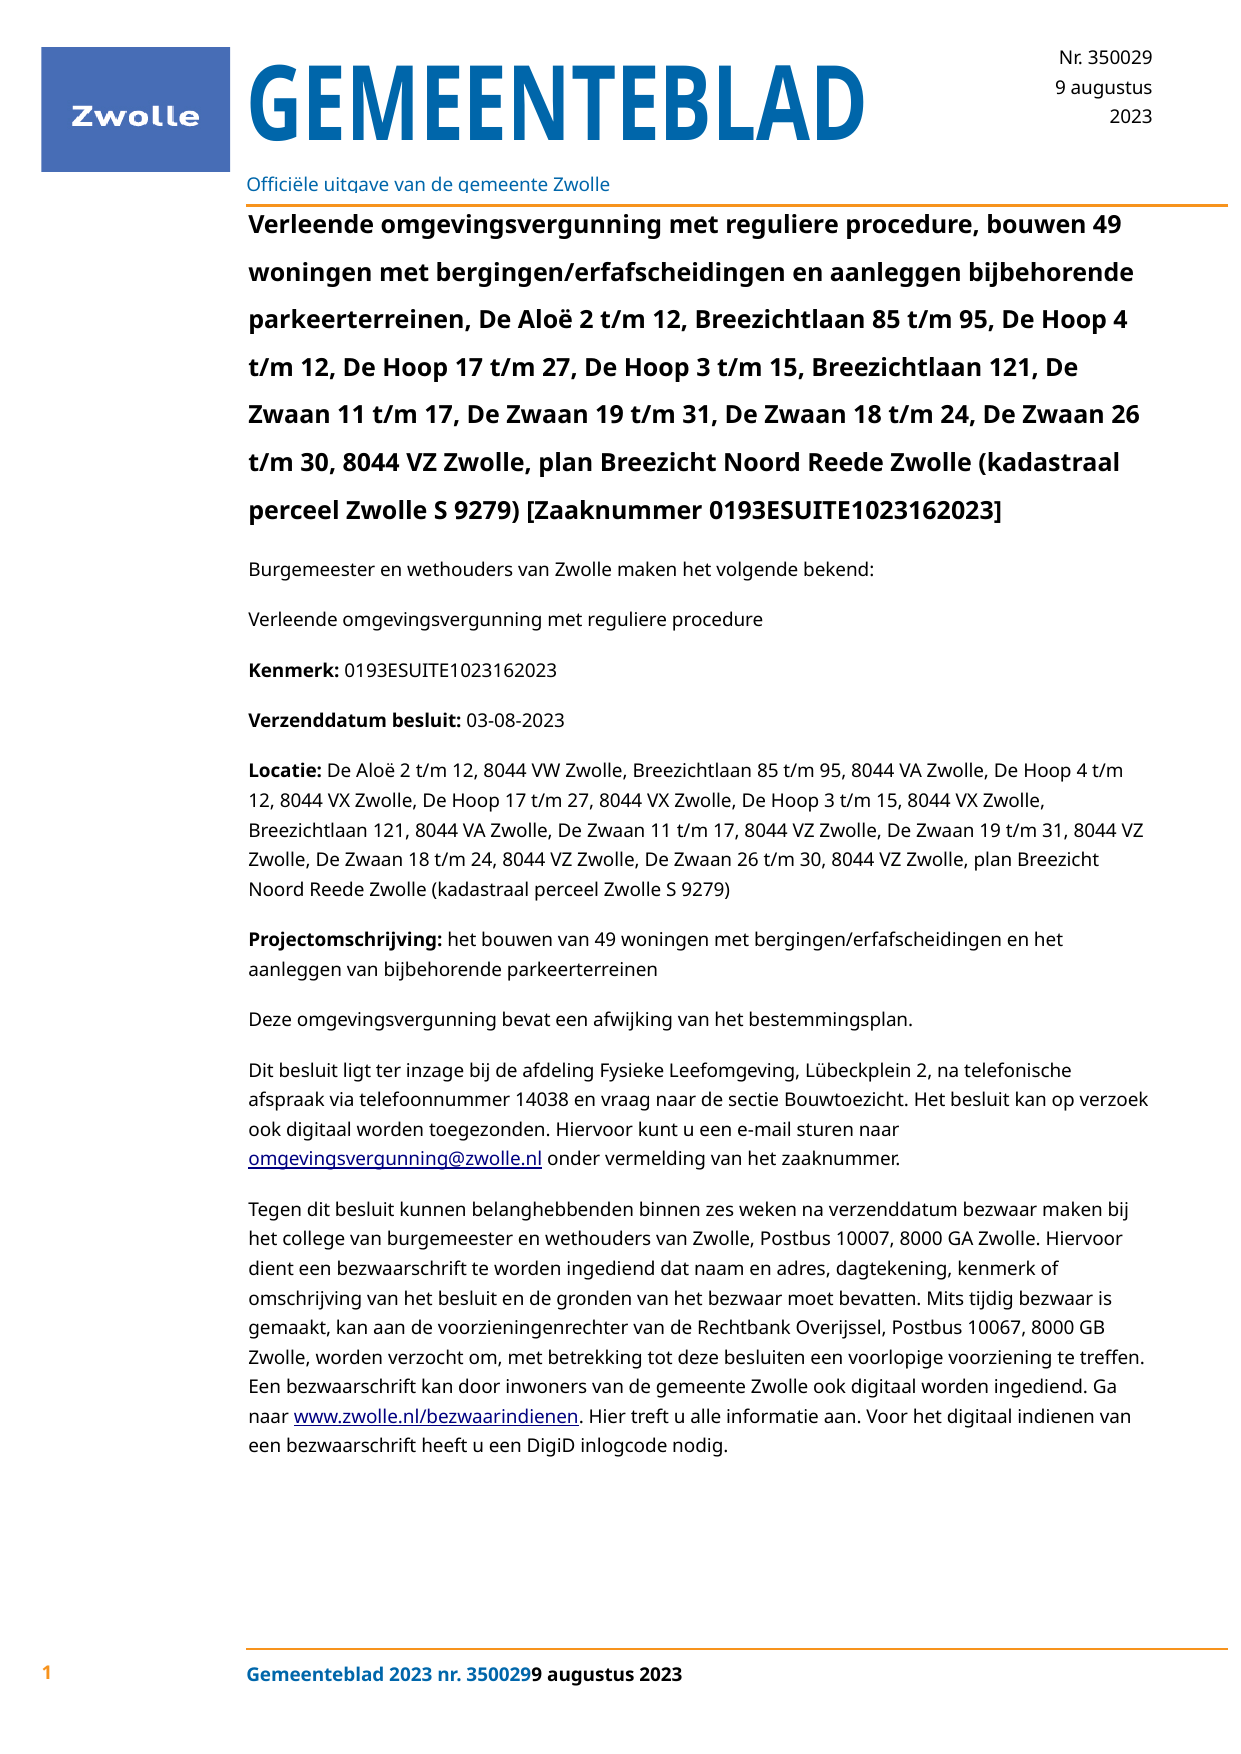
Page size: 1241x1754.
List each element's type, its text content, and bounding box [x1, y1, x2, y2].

picture [41, 47, 231, 172]
text Tegen dit besluit kunnen belanghebbenden binnen zes weken na verzenddatum bezwaar maken bij het college van burgemeester en wethouders van Zwolle, Postbus 10007, 8000 GA Zwolle. Hiervoor dient een bezwaarschrift te worden ingediend dat naam en adres, dagtekening, kenmerk of omschrijving van het besluit en de gronden van het bezwaar moet bevatten. Mits tijdig bezwaar is gemaakt, kan aan de voorzieningenrechter van de Rechtbank Overijssel, Postbus 10067, 8000 GB Zwolle, worden verzocht om, met betrekking tot deze besluiten een voorlopige voorziening te treffen. Een bezwaarschrift kan door inwoners van de gemeente Zwolle ook digitaal worden ingediend. Ga naar www.zwolle.nl/bezwaarindienen. Hier treft u alle informatie aan. Voor het digitaal indienen van een bezwaarschrift heeft u een DigiD inlogcode nodig. [248, 1196, 1152, 1458]
text Locatie: De Aloë 2 t/m 12, 8044 VW Zwolle, Breezichtlaan 85 t/m 95, 8044 VA Zwolle, De Hoop 4 t/m 12, 8044 VX Zwolle, De Hoop 17 t/m 27, 8044 VX Zwolle, De Hoop 3 t/m 15, 8044 VX Zwolle, Breezichtlaan 121, 8044 VA Zwolle, De Zwaan 11 t/m 17, 8044 VZ Zwolle, De Zwaan 19 t/m 31, 8044 VZ Zwolle, De Zwaan 18 t/m 24, 8044 VZ Zwolle, De Zwaan 26 t/m 30, 8044 VZ Zwolle, plan Breezicht Noord Reede Zwolle (kadastraal perceel Zwolle S 9279) [248, 758, 1152, 902]
text Kenmerk: 0193ESUITE1023162023 [248, 657, 1152, 682]
text Dit besluit ligt ter inzage bij de afdeling Fysieke Leefomgeving, Lübeckplein 2, na telefonische afspraak via telefoonnummer 14038 en vraag naar de sectie Bouwtoezicht. Het besluit kan op verzoek ook digitaal worden toegezonden. Hiervoor kunt u een e-mail sturen naar omgevingsvergunning@zwolle.nl onder vermelding van het zaaknummer. [248, 1057, 1152, 1171]
text Verleende omgevingsvergunning met reguliere procedure, bouwen 49 woningen met bergingen/erfafscheidingen en aanleggen bijbehorende parkeerterreinen, De Aloë 2 t/m 12, Breezichtlaan 85 t/m 95, De Hoop 4 t/m 12, De Hoop 17 t/m 27, De Hoop 3 t/m 15, Breezichtlaan 121, De Zwaan 11 t/m 17, De Zwaan 19 t/m 31, De Zwaan 18 t/m 24, De Zwaan 26 t/m 30, 8044 VZ Zwolle, plan Breezicht Noord Reede Zwolle (kadastraal perceel Zwolle S 9279) [Zaaknummer 0193ESUITE1023162023] [248, 207, 1152, 526]
text Burgemeester en wethouders van Zwolle maken het volgende bekend: [248, 556, 1152, 582]
text Verzenddatum besluit: 03-08-2023 [248, 707, 1152, 733]
text Verleende omgevingsvergunning met reguliere procedure [248, 606, 1152, 632]
text Deze omgevingsvergunning bevat een afwijking van het bestemmingsplan. [248, 1006, 1152, 1032]
text Projectomschrijving: het bouwen van 49 woningen met bergingen/erfafscheidingen en het aanleggen van bijbehorende parkeerterreinen [248, 926, 1152, 982]
